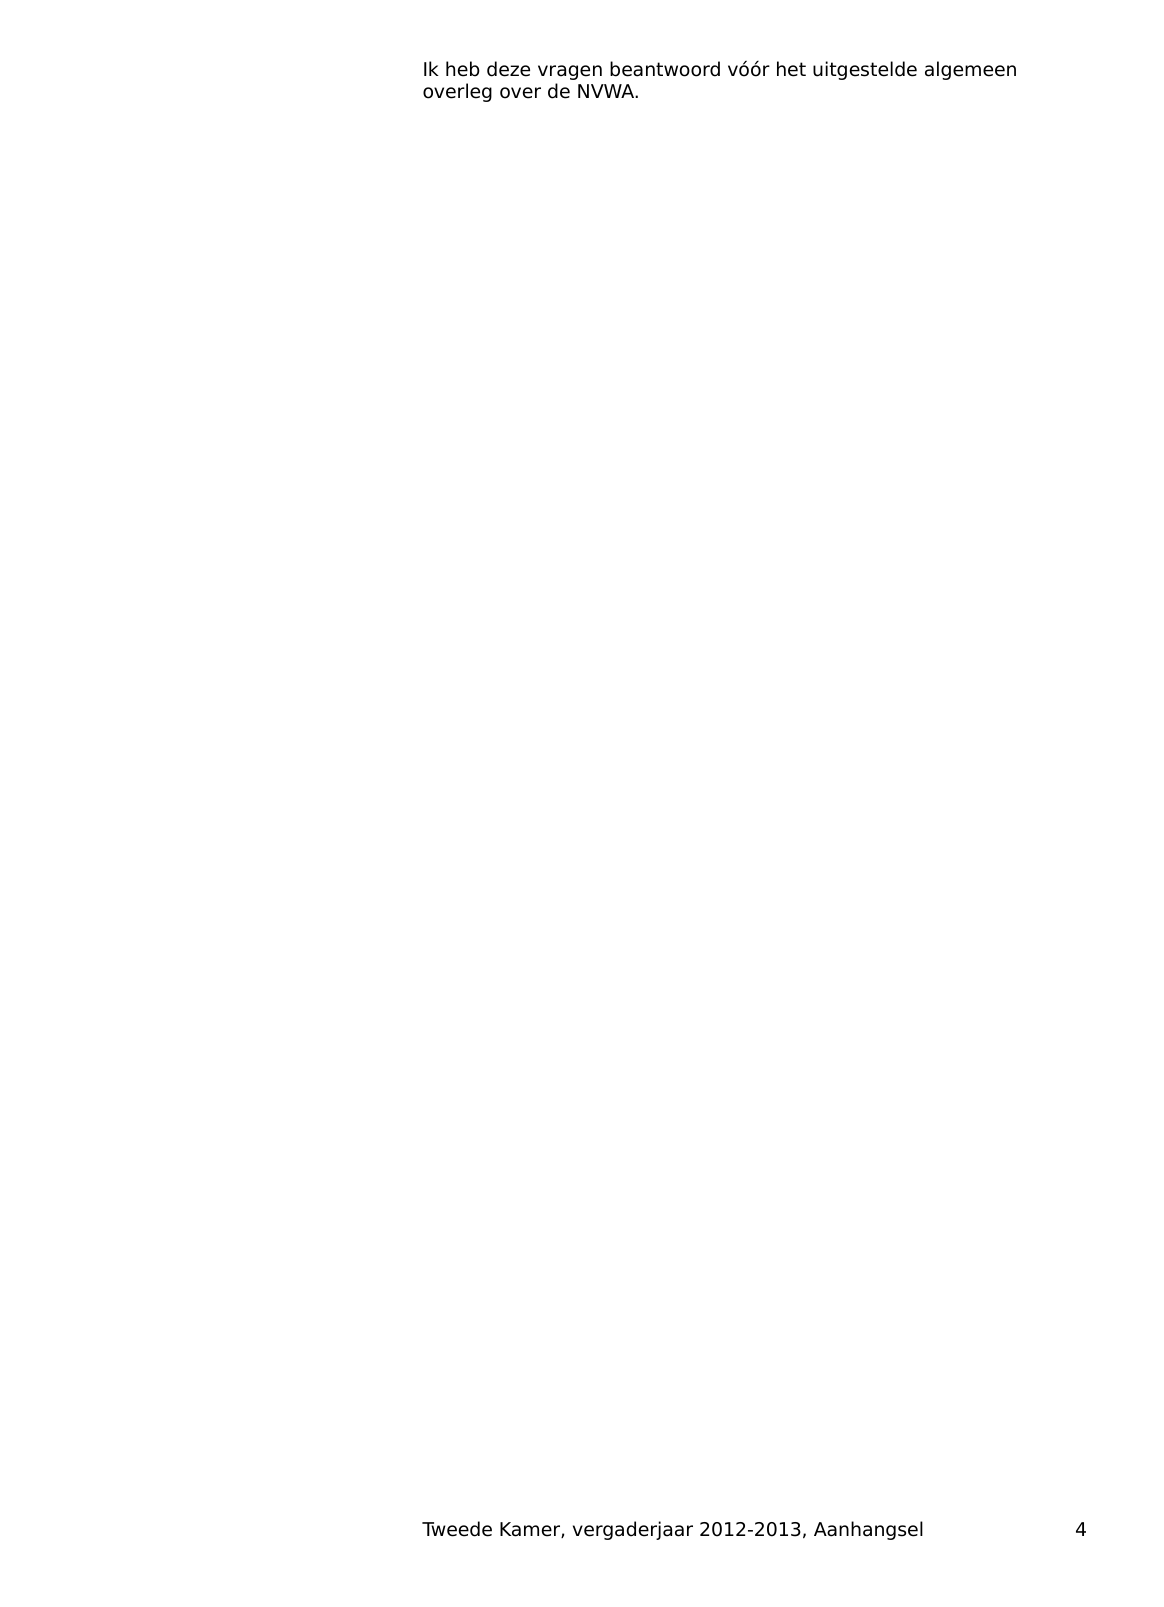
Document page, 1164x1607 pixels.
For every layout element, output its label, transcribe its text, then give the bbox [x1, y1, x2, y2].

text Ik heb deze vragen beantwoord vóór het uitgestelde algemeen overleg over de NVWA. [422, 59, 1087, 103]
